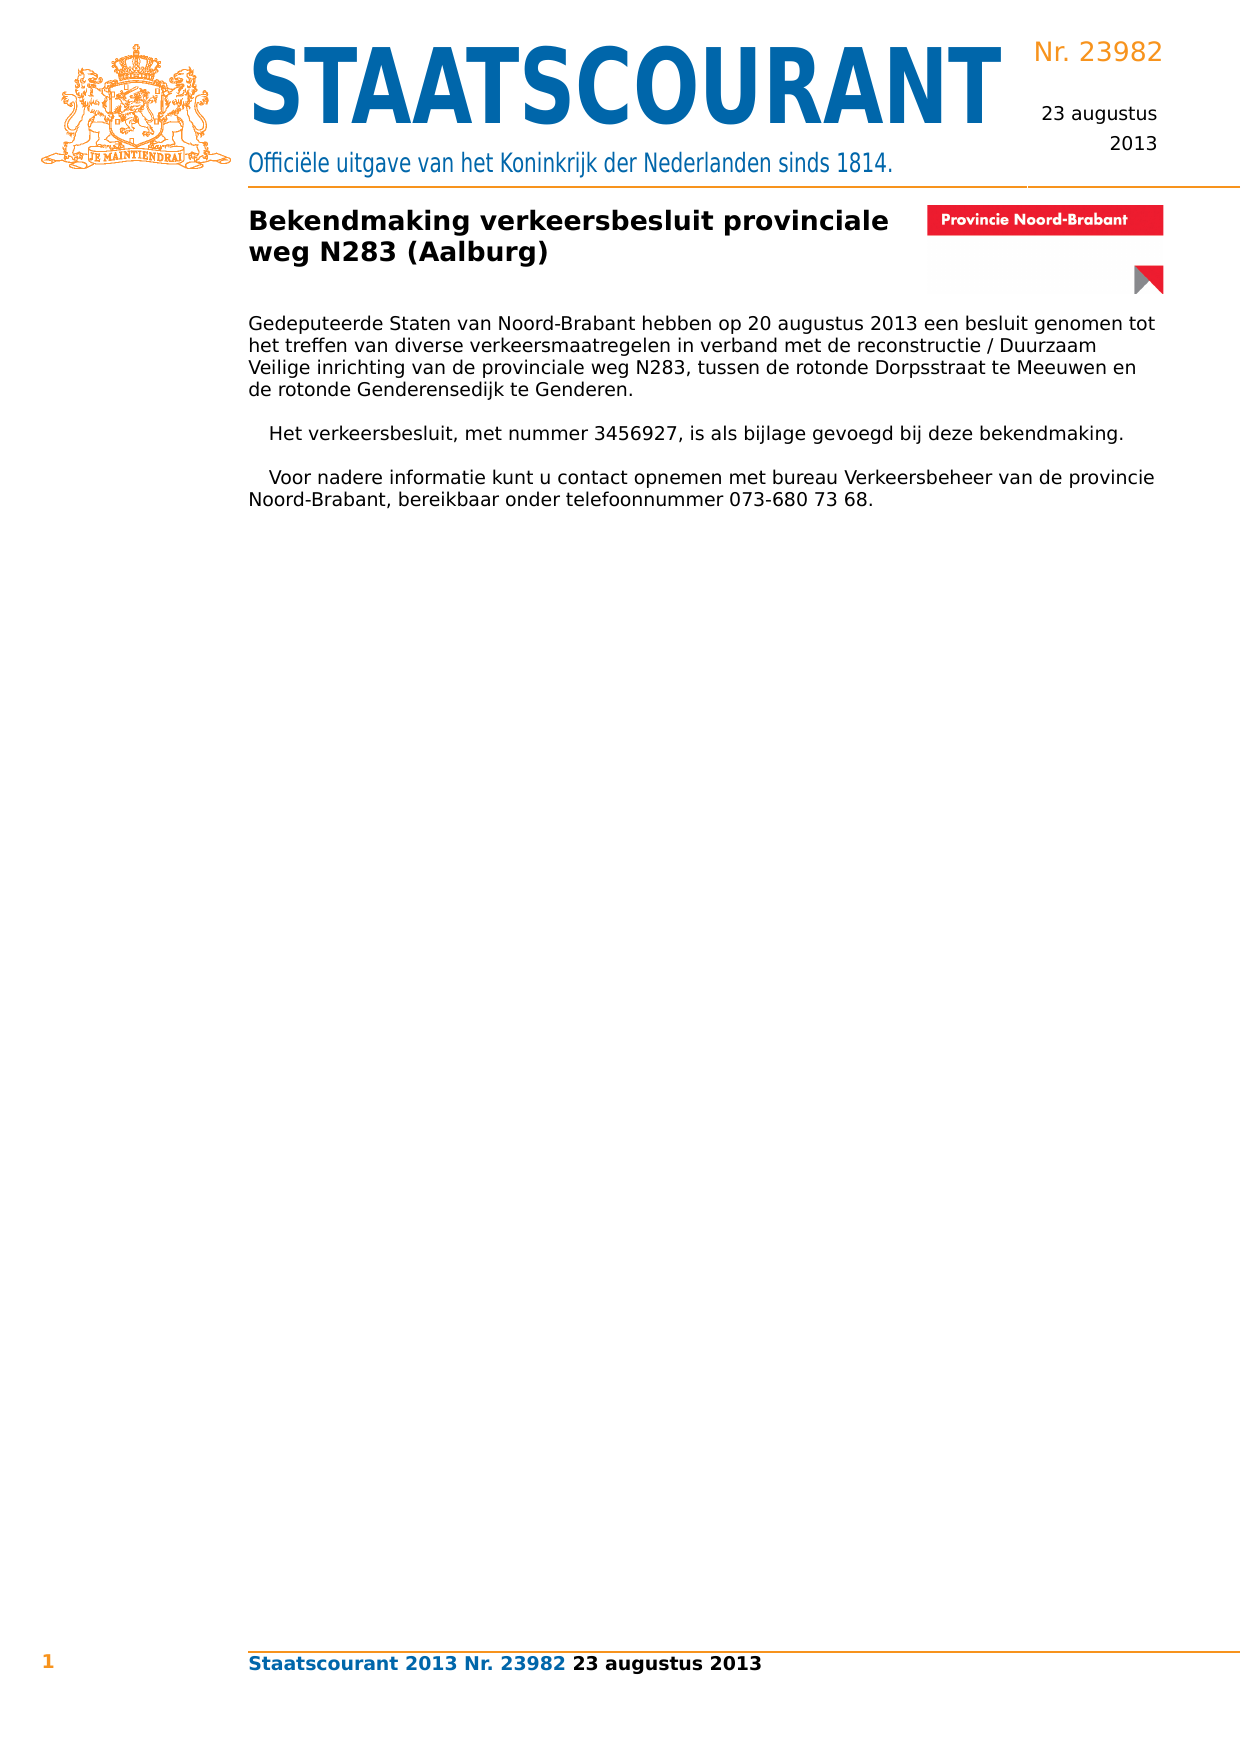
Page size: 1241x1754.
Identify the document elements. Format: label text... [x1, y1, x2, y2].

text Gedeputeerde Staten van Noord-Brabant hebben op 20 augustus 2013 een besluit genomen tot het treffen van diverse verkeersmaatregelen in verband met de reconstructie / Duurzaam Veilige inrichting van de provinciale weg N283, tussen de rotonde Dorpsstraat te Meeuwen en de rotonde Genderensedijk te Genderen. [248, 313, 1163, 401]
text Voor nadere informatie kunt u contact opnemen met bureau Verkeersbeheer van de provincie Noord-Brabant, bereikbaar onder telefoonnummer 073-680 73 68. [248, 467, 1163, 511]
text Het verkeersbesluit, met nummer 3456927, is als bijlage gevoegd bij deze bekendmaking. [248, 423, 1163, 445]
picture [927, 205, 1164, 294]
picture [41, 44, 231, 169]
subtitle Bekendmaking verkeersbesluit provinciale weg N283 (Aalburg) [248, 206, 927, 268]
